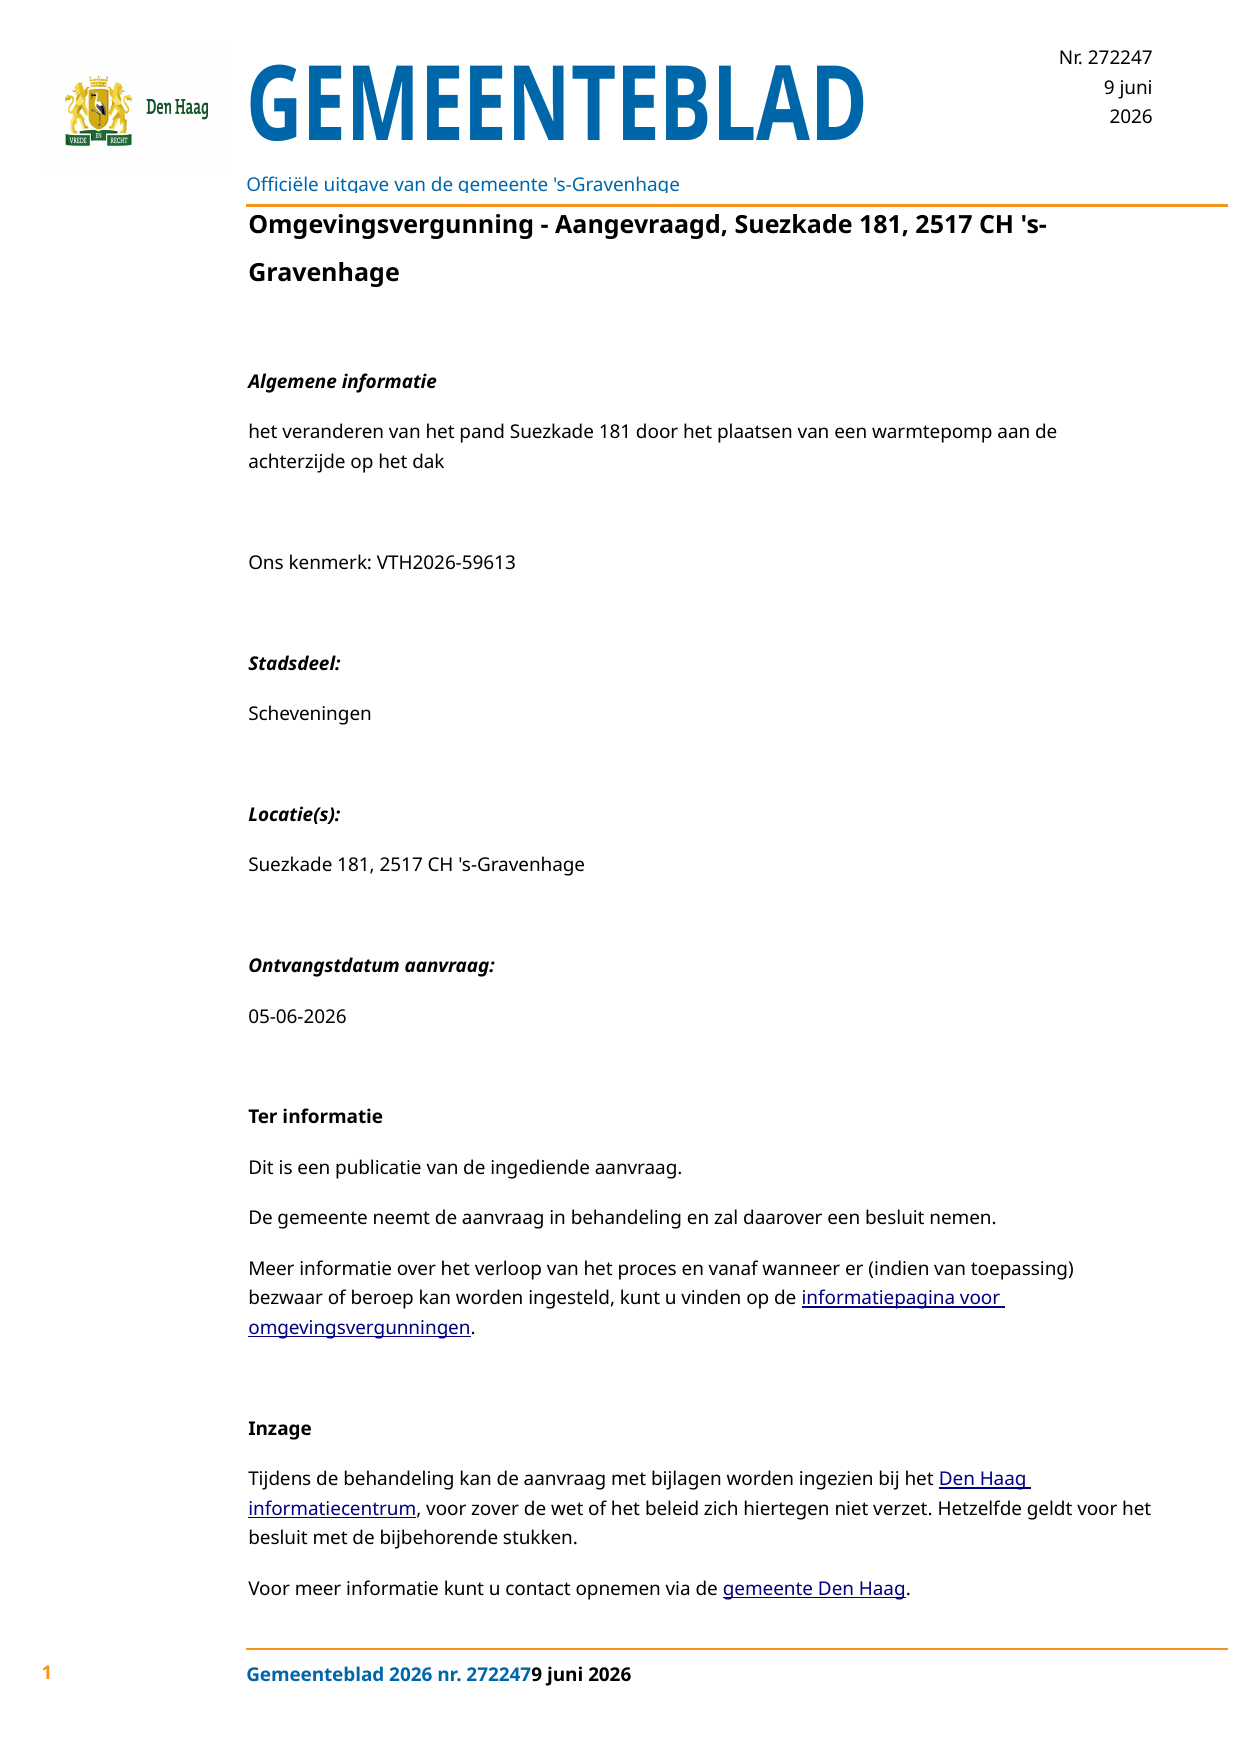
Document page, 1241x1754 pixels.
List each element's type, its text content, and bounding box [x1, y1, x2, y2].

text Scheveningen [248, 700, 1152, 726]
text De gemeente neemt de aanvraag in behandeling en zal daarover een besluit nemen. [248, 1204, 1152, 1230]
text Dit is een publicatie van de ingediende aanvraag. [248, 1154, 1152, 1180]
text Omgevingsvergunning - Aangevraagd, Suezkade 181, 2517 CH 's-Gravenhage [248, 207, 1152, 288]
text Locatie(s): [248, 801, 1152, 827]
text 05-06-2026 [248, 1003, 1152, 1029]
picture [41, 47, 231, 172]
text Algemene informatie [248, 368, 1152, 394]
text Ons kenmerk: VTH2026-59613 [248, 549, 1152, 575]
text Meer informatie over het verloop van het proces en vanaf wanneer er (indien van toepassing) bezwaar of beroep kan worden ingesteld, kunt u vinden op de informatiepagina voor omgevingsvergunningen. [248, 1255, 1152, 1340]
text Suezkade 181, 2517 CH 's-Gravenhage [248, 852, 1152, 877]
text Voor meer informatie kunt u contact opnemen via de gemeente Den Haag. [248, 1575, 1152, 1601]
text Stadsdeel: [248, 650, 1152, 676]
text het veranderen van het pand Suezkade 181 door het plaatsen van een warmtepomp aan de achterzijde op het dak [248, 419, 1152, 474]
text Tijdens de behandeling kan de aanvraag met bijlagen worden ingezien bij het Den Haag informatiecentrum, voor zover de wet of het beleid zich hiertegen niet verzet. Hetzelfde geldt voor het besluit met de bijbehorende stukken. [248, 1465, 1152, 1550]
text Inzage [248, 1415, 1152, 1441]
text Ter informatie [248, 1104, 1152, 1129]
text Ontvangstdatum aanvraag: [248, 952, 1152, 978]
